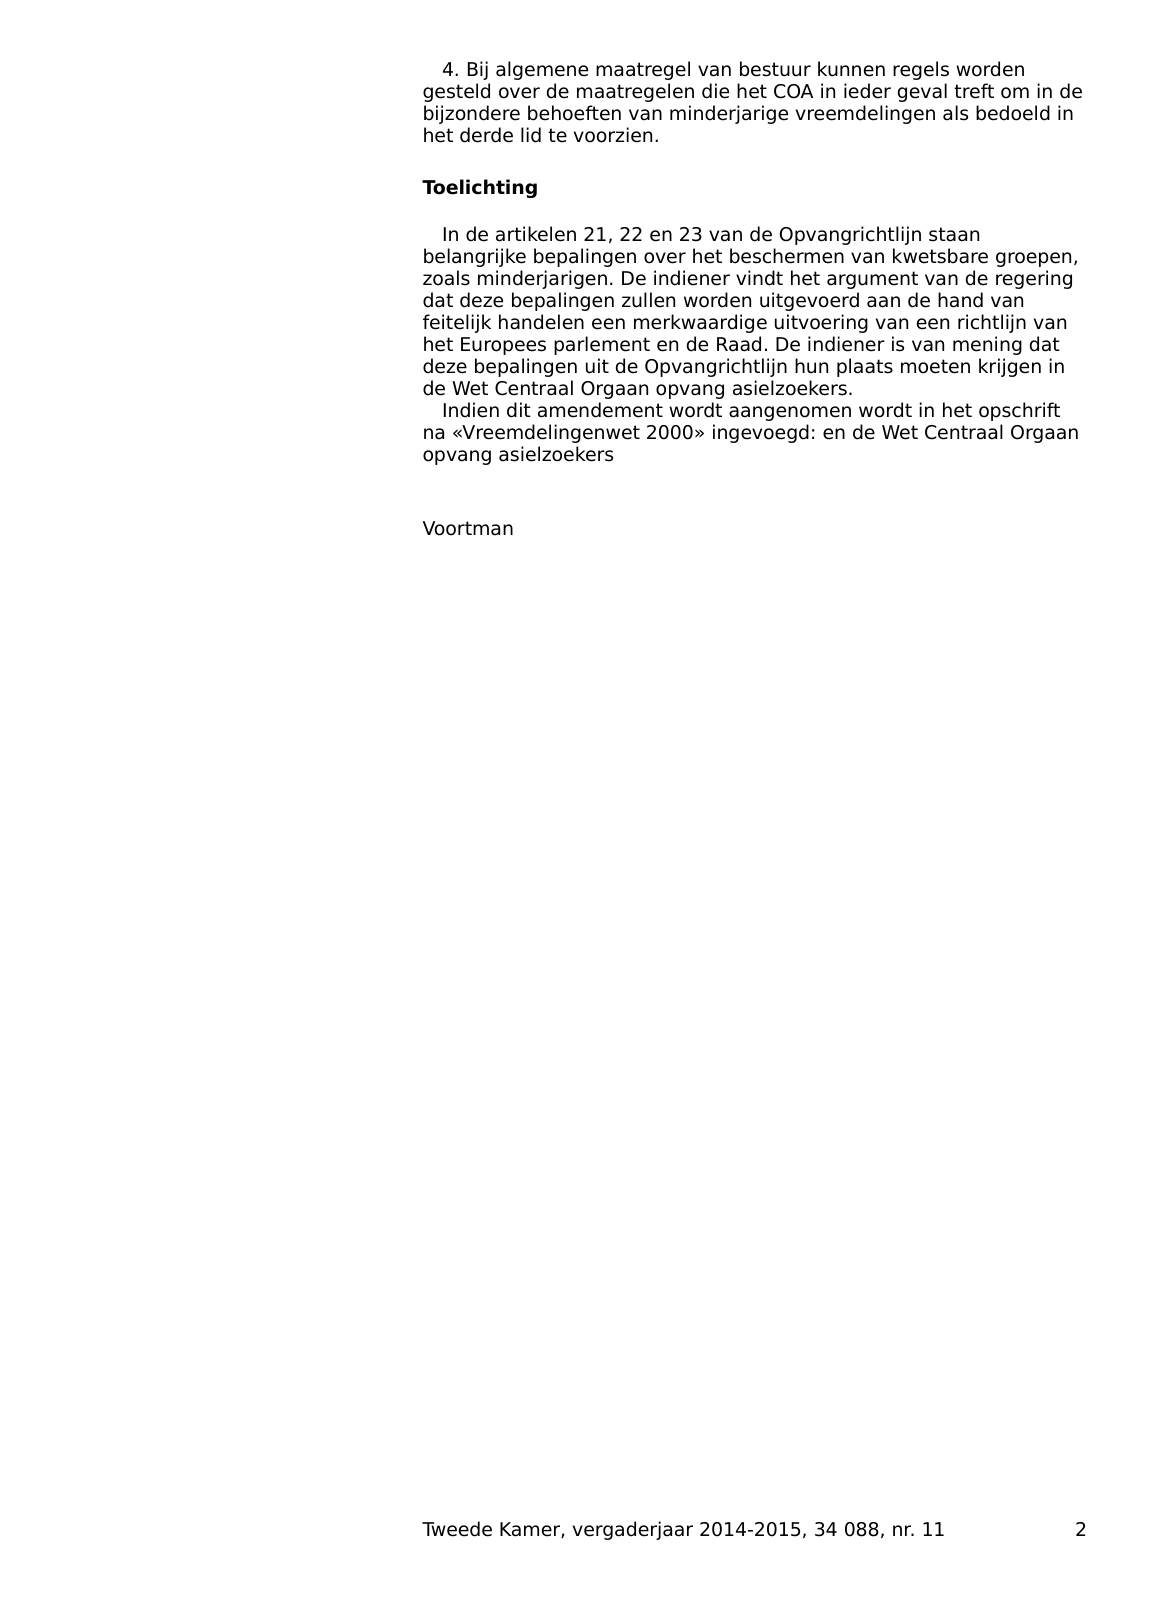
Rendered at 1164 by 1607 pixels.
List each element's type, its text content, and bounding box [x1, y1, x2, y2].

text Indien dit amendement wordt aangenomen wordt in het opschrift na «Vreemdelingenwet 2000» ingevoegd: en de Wet Centraal Orgaan opvang asielzoekers [422, 400, 1087, 466]
text 4. Bij algemene maatregel van bestuur kunnen regels worden gesteld over de maatregelen die het COA in ieder geval treft om in de bijzondere behoeften van minderjarige vreemdelingen als bedoeld in het derde lid te voorzien. [422, 59, 1087, 147]
text In de artikelen 21, 22 en 23 van de Opvangrichtlijn staan belangrijke bepalingen over het beschermen van kwetsbare groepen, zoals minderjarigen. De indiener vindt het argument van de regering dat deze bepalingen zullen worden uitgevoerd aan de hand van feitelijk handelen een merkwaardige uitvoering van een richtlijn van het Europees parlement en de Raad. De indiener is van mening dat deze bepalingen uit de Opvangrichtlijn hun plaats moeten krijgen in de Wet Centraal Orgaan opvang asielzoekers. [422, 224, 1087, 400]
text Voortman [422, 496, 1087, 540]
subtitle Toelichting [422, 177, 1087, 199]
